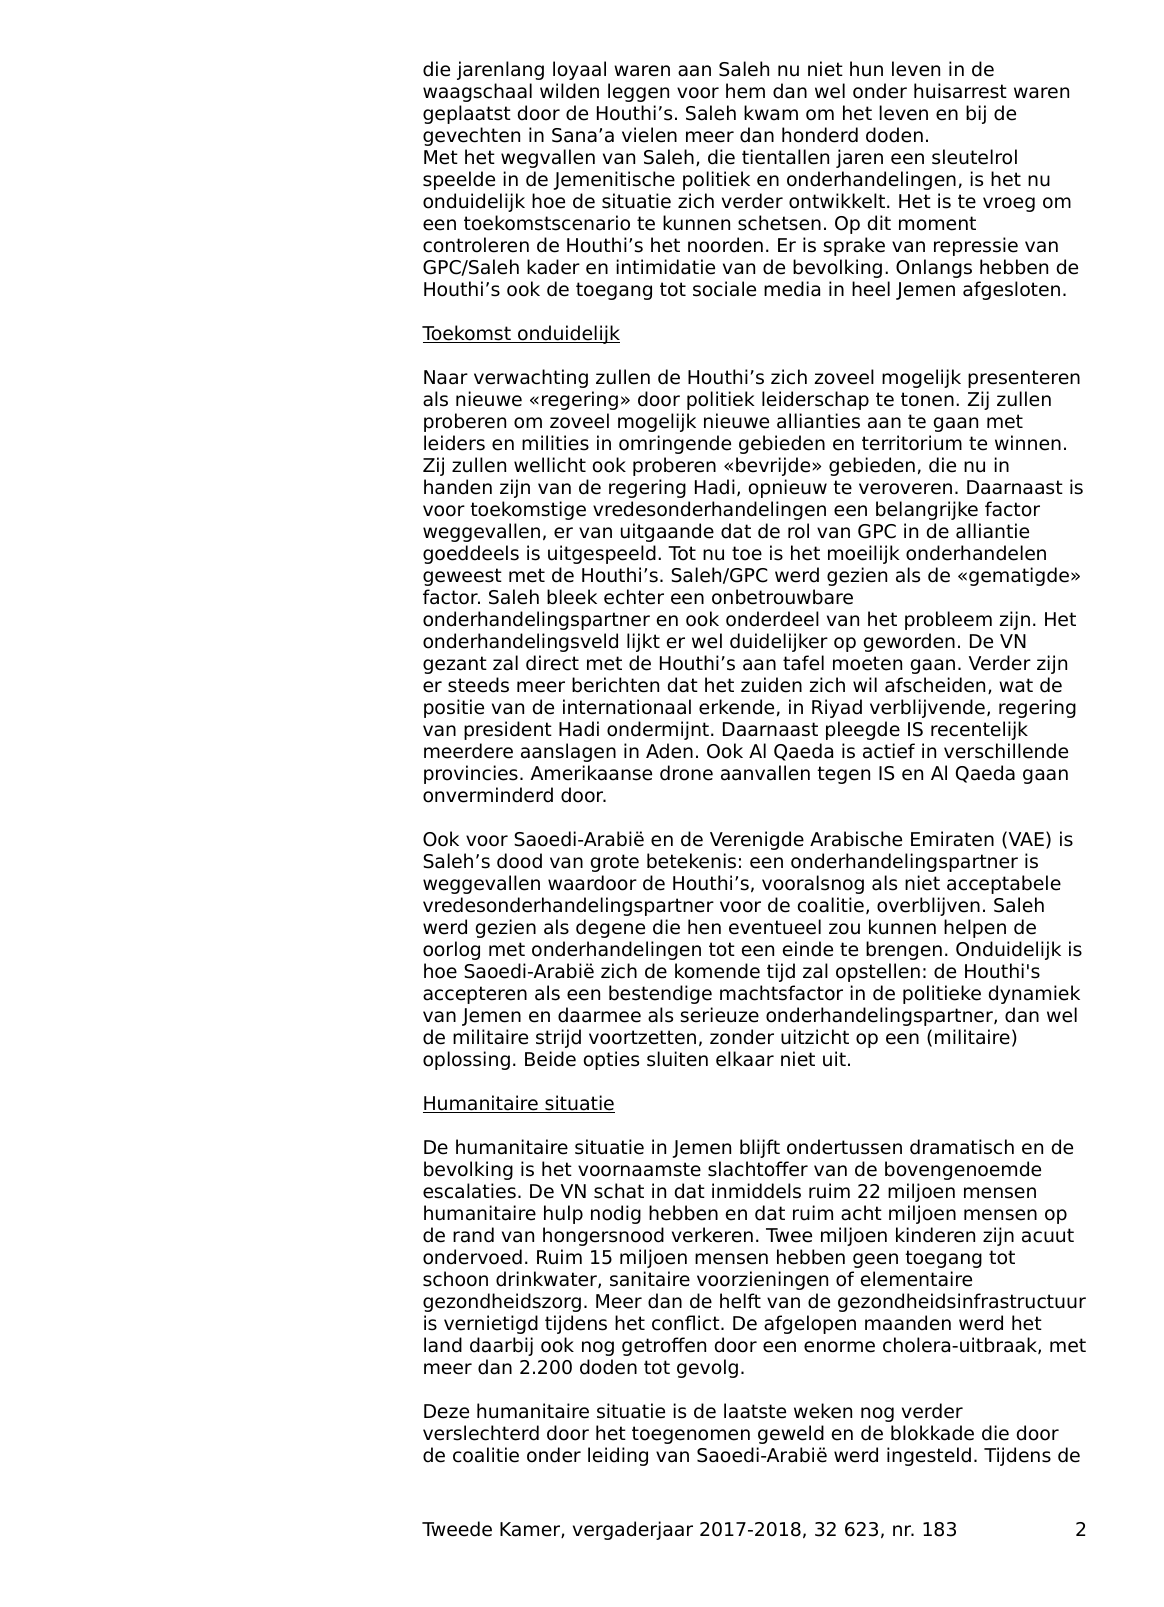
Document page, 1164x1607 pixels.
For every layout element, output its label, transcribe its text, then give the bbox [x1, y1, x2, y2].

text De humanitaire situatie in Jemen blijft ondertussen dramatisch en de bevolking is het voornaamste slachtoffer van de bovengenoemde escalaties. De VN schat in dat inmiddels ruim 22 miljoen mensen humanitaire hulp nodig hebben en dat ruim acht miljoen mensen op de rand van hongersnood verkeren. Twee miljoen kinderen zijn acuut ondervoed. Ruim 15 miljoen mensen hebben geen toegang tot schoon drinkwater, sanitaire voorzieningen of elementaire gezondheidszorg. Meer dan de helft van de gezondheidsinfrastructuur is vernietigd tijdens het conflict. De afgelopen maanden werd het land daarbij ook nog getroffen door een enorme cholera-uitbraak, met meer dan 2.200 doden tot gevolg. [422, 1137, 1087, 1379]
subtitle Humanitaire situatie [422, 1093, 1087, 1115]
subtitle Toekomst onduidelijk [422, 323, 1087, 345]
text Met het wegvallen van Saleh, die tientallen jaren een sleutelrol speelde in de Jemenitische politiek en onderhandelingen, is het nu onduidelijk hoe de situatie zich verder ontwikkelt. Het is te vroeg om een toekomstscenario te kunnen schetsen. Op dit moment controleren de Houthi’s het noorden. Er is sprake van repressie van GPC/Saleh kader en intimidatie van de bevolking. Onlangs hebben de Houthi’s ook de toegang tot sociale media in heel Jemen afgesloten. [422, 147, 1087, 301]
text Deze humanitaire situatie is de laatste weken nog verder verslechterd door het toegenomen geweld en de blokkade die door de coalitie onder leiding van Saoedi-Arabië werd ingesteld. Tijdens de [422, 1401, 1087, 1467]
text Ook voor Saoedi-Arabië en de Verenigde Arabische Emiraten (VAE) is Saleh’s dood van grote betekenis: een onderhandelingspartner is weggevallen waardoor de Houthi’s, vooralsnog als niet acceptabele vredesonderhandelingspartner voor de coalitie, overblijven. Saleh werd gezien als degene die hen eventueel zou kunnen helpen de oorlog met onderhandelingen tot een einde te brengen. Onduidelijk is hoe Saoedi-Arabië zich de komende tijd zal opstellen: de Houthi's accepteren als een bestendige machtsfactor in de politieke dynamiek van Jemen en daarmee als serieuze onderhandelingspartner, dan wel de militaire strijd voortzetten, zonder uitzicht op een (militaire) oplossing. Beide opties sluiten elkaar niet uit. [422, 829, 1087, 1071]
text die jarenlang loyaal waren aan Saleh nu niet hun leven in de waagschaal wilden leggen voor hem dan wel onder huisarrest waren geplaatst door de Houthi’s. Saleh kwam om het leven en bij de gevechten in Sana’a vielen meer dan honderd doden. [422, 59, 1087, 147]
text Naar verwachting zullen de Houthi’s zich zoveel mogelijk presenteren als nieuwe «regering» door politiek leiderschap te tonen. Zij zullen proberen om zoveel mogelijk nieuwe allianties aan te gaan met leiders en milities in omringende gebieden en territorium te winnen. Zij zullen wellicht ook proberen «bevrijde» gebieden, die nu in handen zijn van de regering Hadi, opnieuw te veroveren. Daarnaast is voor toekomstige vredesonderhandelingen een belangrijke factor weggevallen, er van uitgaande dat de rol van GPC in de alliantie goeddeels is uitgespeeld. Tot nu toe is het moeilijk onderhandelen geweest met de Houthi’s. Saleh/GPC werd gezien als de «gematigde» factor. Saleh bleek echter een onbetrouwbare onderhandelingspartner en ook onderdeel van het probleem zijn. Het onderhandelingsveld lijkt er wel duidelijker op geworden. De VN gezant zal direct met de Houthi’s aan tafel moeten gaan. Verder zijn er steeds meer berichten dat het zuiden zich wil afscheiden, wat de positie van de internationaal erkende, in Riyad verblijvende, regering van president Hadi ondermijnt. Daarnaast pleegde IS recentelijk meerdere aanslagen in Aden. Ook Al Qaeda is actief in verschillende provincies. Amerikaanse drone aanvallen tegen IS en Al Qaeda gaan onverminderd door. [422, 367, 1087, 807]
